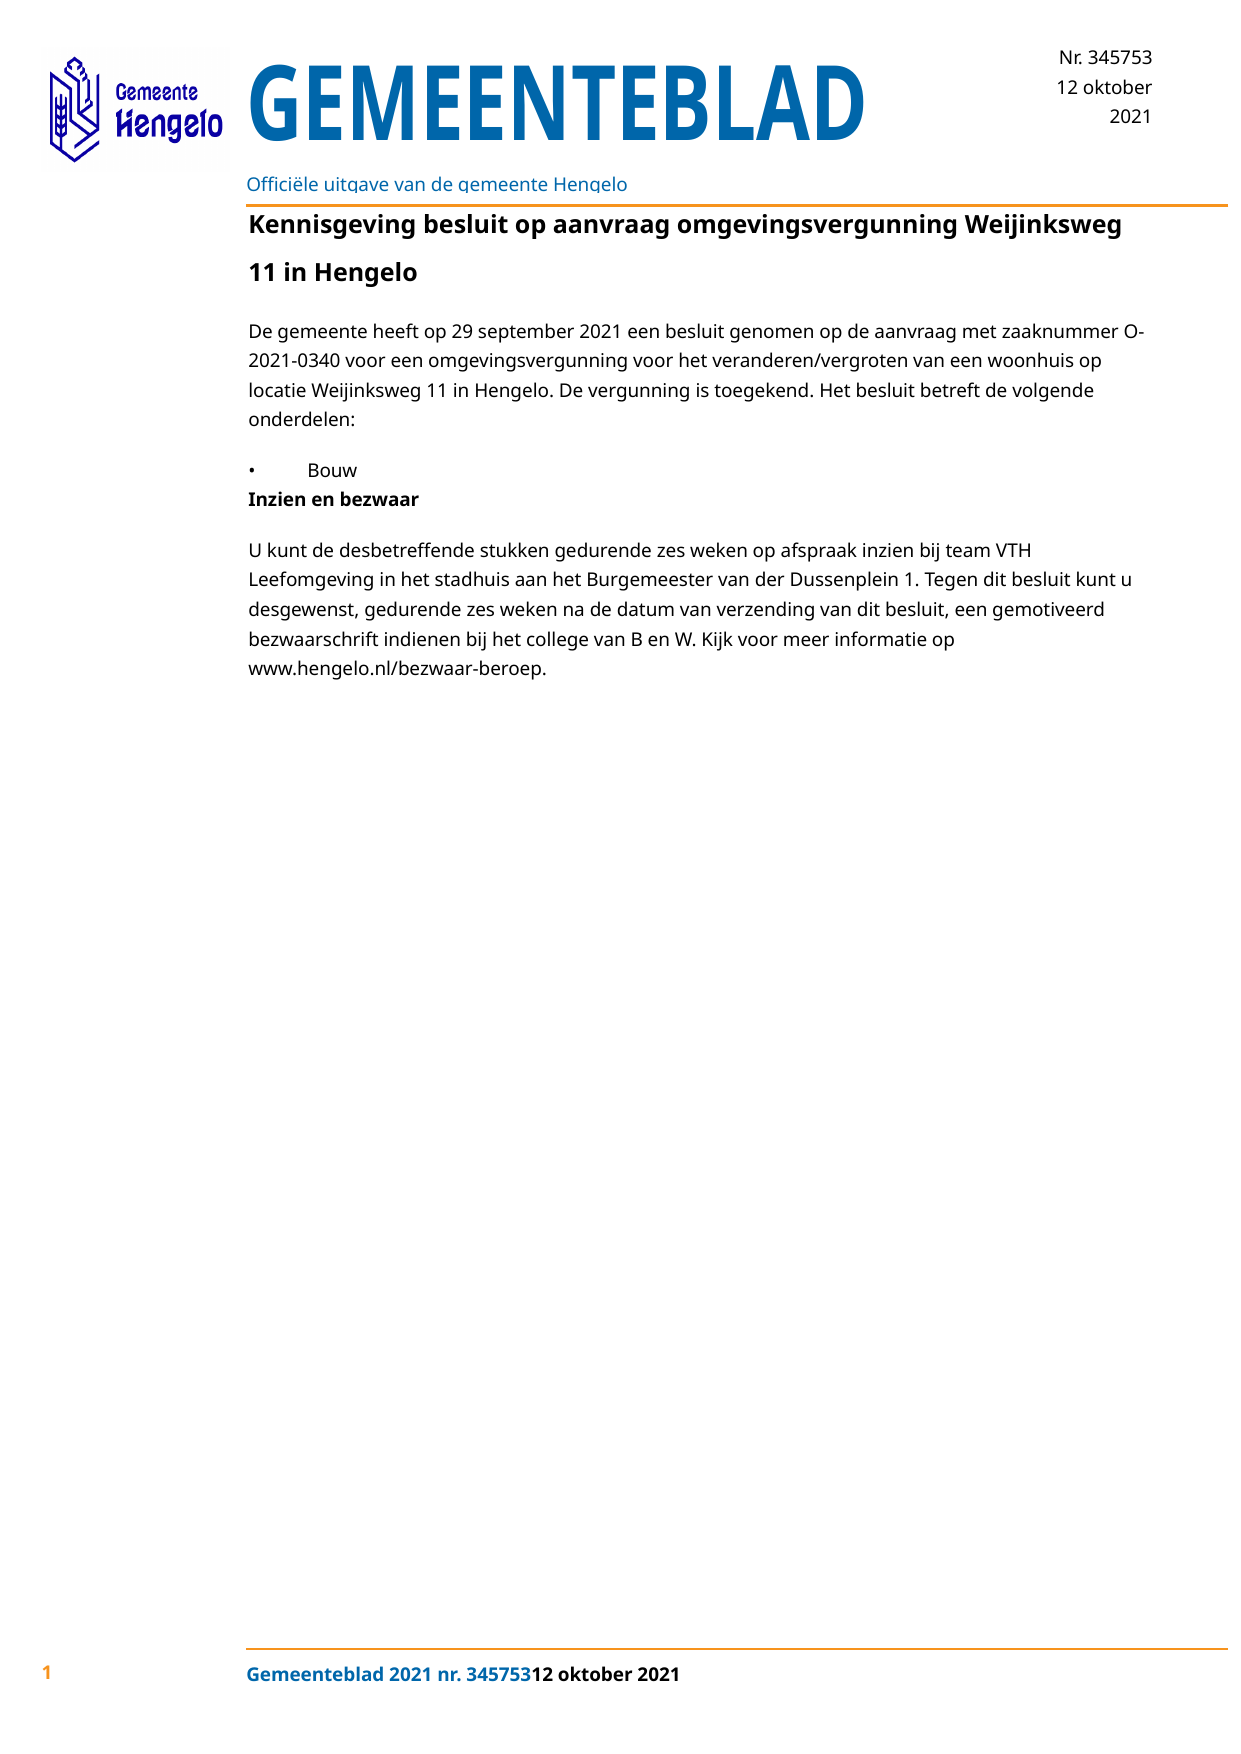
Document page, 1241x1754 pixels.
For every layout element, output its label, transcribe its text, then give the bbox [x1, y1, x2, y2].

picture [41, 47, 231, 172]
text De gemeente heeft op 29 september 2021 een besluit genomen op de aanvraag met zaaknummer O-2021-0340 voor een omgevingsvergunning voor het veranderen/vergroten van een woonhuis op locatie Weijinksweg 11 in Hengelo. De vergunning is toegekend. Het besluit betreft de volgende onderdelen: [248, 318, 1152, 432]
text U kunt de desbetreffende stukken gedurende zes weken op afspraak inzien bij team VTH Leefomgeving in het stadhuis aan het Burgemeester van der Dussenplein 1. Tegen dit besluit kunt u desgewenst, gedurende zes weken na de datum van verzending van dit besluit, een gemotiveerd bezwaarschrift indienen bij het college van B en W. Kijk voor meer informatie op www.hengelo.nl/bezwaar-beroep. [248, 537, 1152, 681]
text Inzien en bezwaar [248, 487, 1152, 512]
list Bouw [248, 457, 1152, 483]
text Kennisgeving besluit op aanvraag omgevingsvergunning Weijinksweg 11 in Hengelo [248, 207, 1152, 288]
